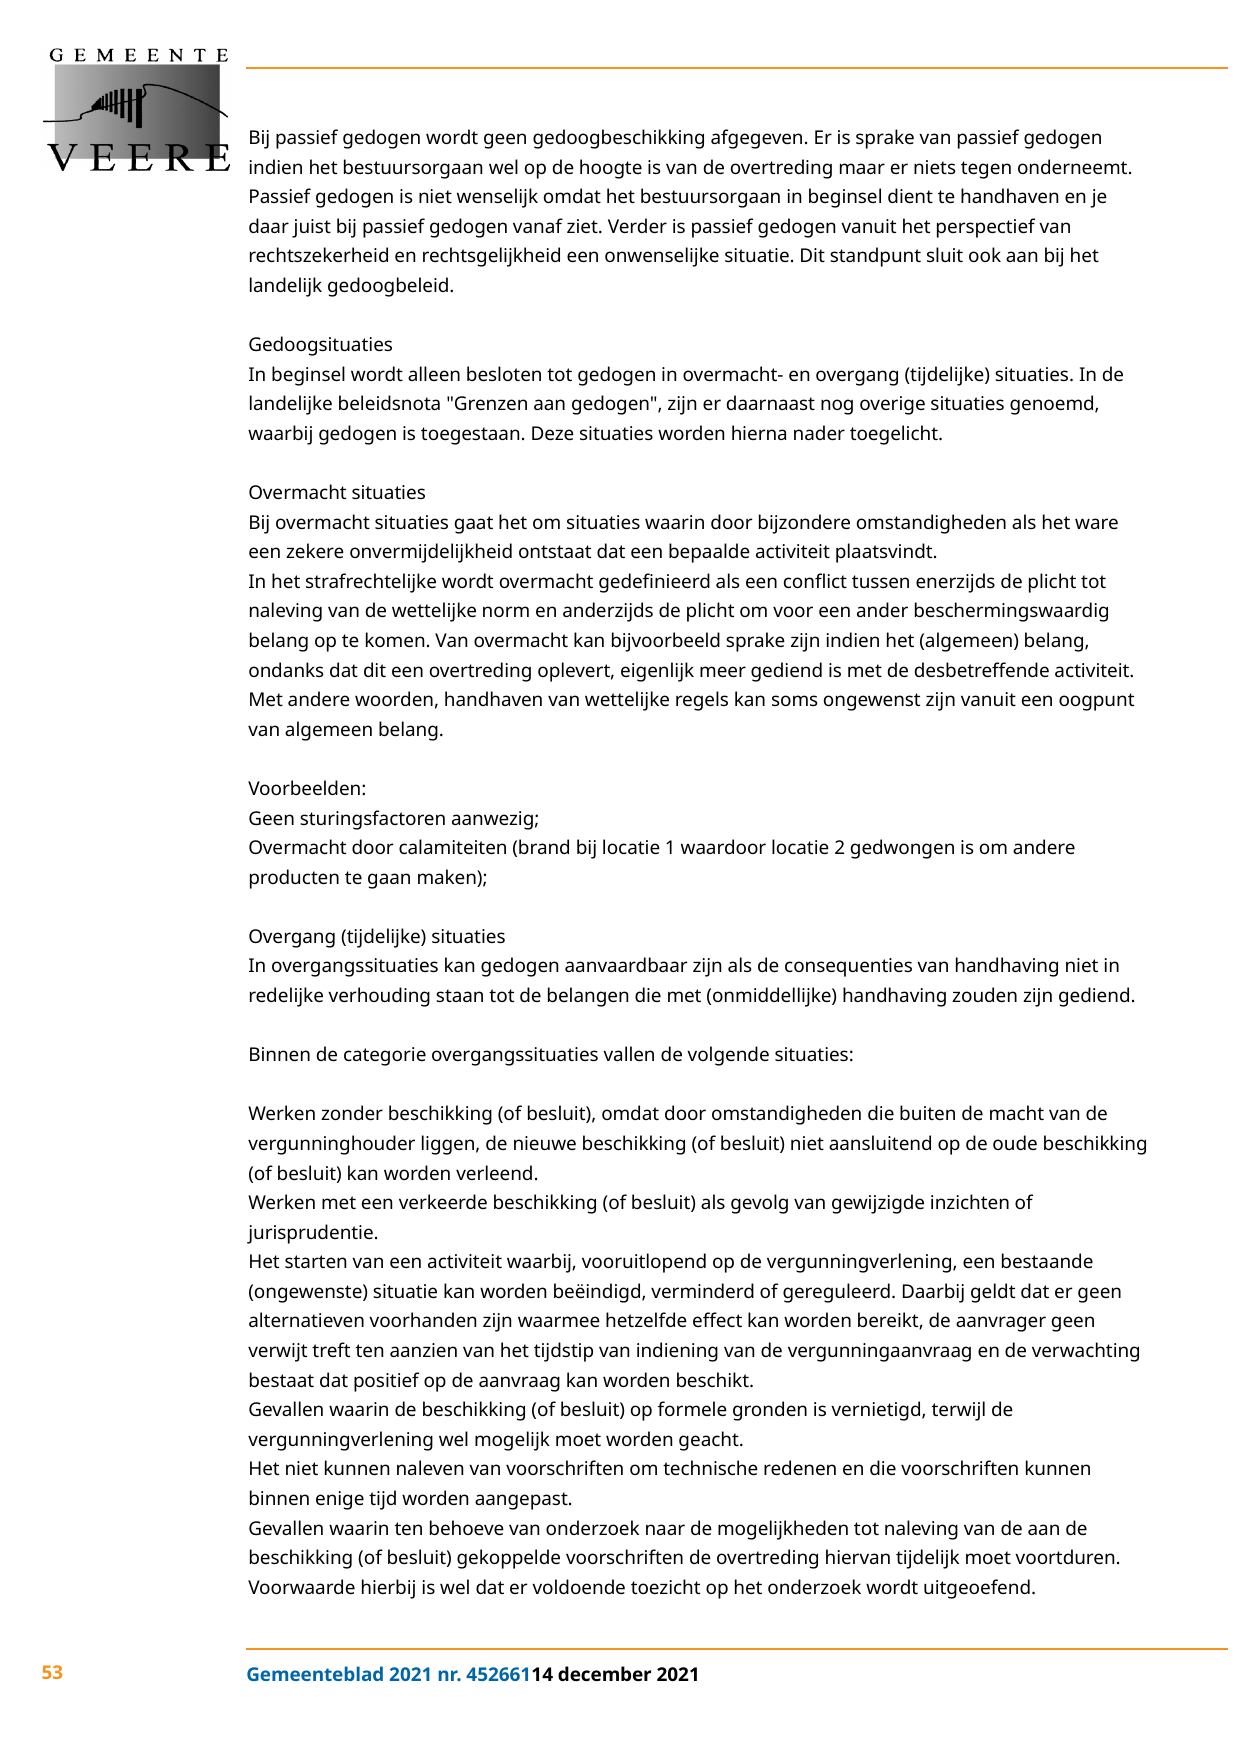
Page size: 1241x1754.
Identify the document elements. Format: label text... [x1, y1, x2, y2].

text Gedoogsituaties [248, 331, 1152, 357]
text In overgangssituaties kan gedogen aanvaardbaar zijn als de consequenties van handhaving niet in redelijke verhouding staan tot de belangen die met (onmiddellijke) handhaving zouden zijn gediend. [248, 953, 1152, 1008]
text Gevallen waarin ten behoeve van onderzoek naar de mogelijkheden tot naleving van de aan de beschikking (of besluit) gekoppelde voorschriften de overtreding hiervan tijdelijk moet voortduren. Voorwaarde hierbij is wel dat er voldoende toezicht op het onderzoek wordt uitgeoefend. [248, 1515, 1152, 1600]
text Gevallen waarin de beschikking (of besluit) op formele gronden is vernietigd, terwijl de vergunningverlening wel mogelijk moet worden geacht. [248, 1396, 1152, 1452]
picture [41, 47, 231, 172]
text Het niet kunnen naleven van voorschriften om technische redenen en die voorschriften kunnen binnen enige tijd worden aangepast. [248, 1456, 1152, 1511]
text Overmacht door calamiteiten (brand bij locatie 1 waardoor locatie 2 gedwongen is om andere producten te gaan maken); [248, 834, 1152, 890]
text Geen sturingsfactoren aanwezig; [248, 805, 1152, 831]
text Het starten van een activiteit waarbij, vooruitlopend op de vergunningverlening, een bestaande (ongewenste) situatie kan worden beëindigd, verminderd of gereguleerd. Daarbij geldt dat er geen alternatieven voorhanden zijn waarmee hetzelfde effect kan worden bereikt, de aanvrager geen verwijt treft ten aanzien van het tijdstip van indiening van de vergunningaanvraag en de verwachting bestaat dat positief op de aanvraag kan worden beschikt. [248, 1248, 1152, 1393]
text In beginsel wordt alleen besloten tot gedogen in overmacht- en overgang (tijdelijke) situaties. In de landelijke beleidsnota "Grenzen aan gedogen", zijn er daarnaast nog overige situaties genoemd, waarbij gedogen is toegestaan. Deze situaties worden hierna nader toegelicht. [248, 361, 1152, 446]
text In het strafrechtelijke wordt overmacht gedefinieerd als een conflict tussen enerzijds de plicht tot naleving van de wettelijke norm en anderzijds de plicht om voor een ander beschermingswaardig belang op te komen. Van overmacht kan bijvoorbeeld sprake zijn indien het (algemeen) belang, ondanks dat dit een overtreding oplevert, eigenlijk meer gediend is met de desbetreffende activiteit. Met andere woorden, handhaven van wettelijke regels kan soms ongewenst zijn vanuit een oogpunt van algemeen belang. [248, 568, 1152, 742]
text Voorbeelden: [248, 775, 1152, 801]
text Bij passief gedogen wordt geen gedoogbeschikking afgegeven. Er is sprake van passief gedogen indien het bestuursorgaan wel op de hoogte is van de overtreding maar er niets tegen onderneemt. Passief gedogen is niet wenselijk omdat het bestuursorgaan in beginsel dient te handhaven en je daar juist bij passief gedogen vanaf ziet. Verder is passief gedogen vanuit het perspectief van rechtszekerheid en rechtsgelijkheid een onwenselijke situatie. Dit standpunt sluit ook aan bij het landelijk gedoogbeleid. [248, 124, 1152, 298]
text Werken zonder beschikking (of besluit), omdat door omstandigheden die buiten de macht van de vergunninghouder liggen, de nieuwe beschikking (of besluit) niet aansluitend op de oude beschikking (of besluit) kan worden verleend. [248, 1101, 1152, 1186]
text Bij overmacht situaties gaat het om situaties waarin door bijzondere omstandigheden als het ware een zekere onvermijdelijkheid ontstaat dat een bepaalde activiteit plaatsvindt. [248, 509, 1152, 564]
text Overmacht situaties [248, 479, 1152, 505]
text Binnen de categorie overgangssituaties vallen de volgende situaties: [248, 1041, 1152, 1067]
text Overgang (tijdelijke) situaties [248, 923, 1152, 949]
text Werken met een verkeerde beschikking (of besluit) als gevolg van gewijzigde inzichten of jurisprudentie. [248, 1189, 1152, 1245]
